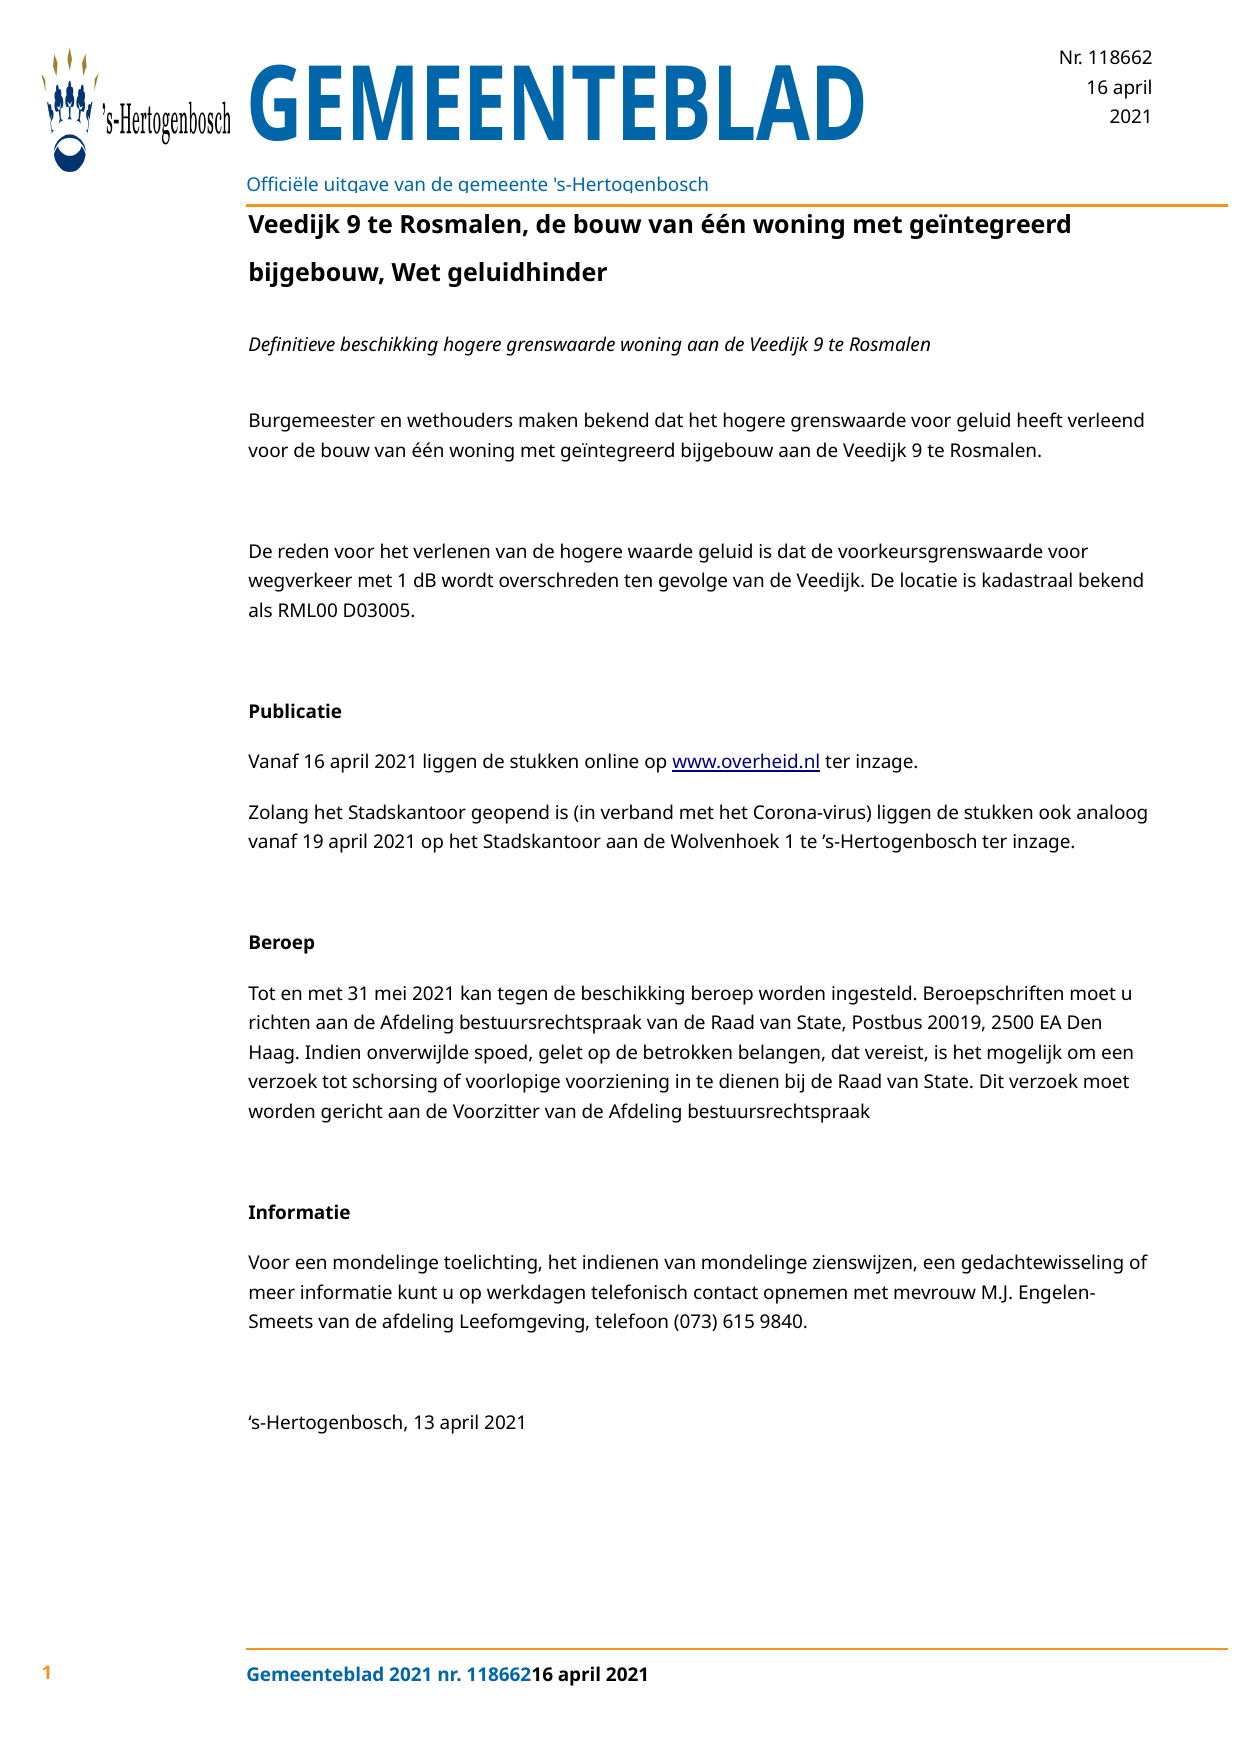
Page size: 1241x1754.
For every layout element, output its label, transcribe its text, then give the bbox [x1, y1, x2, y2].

text Tot en met 31 mei 2021 kan tegen de beschikking beroep worden ingesteld. Beroepschriften moet u richten aan de Afdeling bestuursrechtspraak van de Raad van State, Postbus 20019, 2500 EA Den Haag. Indien onverwijlde spoed, gelet op de betrokken belangen, dat vereist, is het mogelijk om een verzoek tot schorsing of voorlopige voorziening in te dienen bij de Raad van State. Dit verzoek moet worden gericht aan de Voorzitter van de Afdeling bestuursrechtspraak [248, 980, 1152, 1124]
text Veedijk 9 te Rosmalen, de bouw van één woning met geïntegreerd bijgebouw, Wet geluidhinder [248, 207, 1152, 288]
text Zolang het Stadskantoor geopend is (in verband met het Corona-virus) liggen de stukken ook analoog vanaf 19 april 2021 op het Stadskantoor aan de Wolvenhoek 1 te ’s-Hertogenbosch ter inzage. [248, 799, 1152, 854]
text Publicatie [248, 698, 1152, 724]
text Vanaf 16 april 2021 liggen de stukken online op www.overheid.nl ter inzage. [248, 748, 1152, 774]
text De reden voor het verlenen van de hogere waarde geluid is dat de voorkeursgrenswaarde voor wegverkeer met 1 dB wordt overschreden ten gevolge van de Veedijk. De locatie is kadastraal bekend als RML00 D03005. [248, 538, 1152, 623]
text ‘s-Hertogenbosch, 13 april 2021 [248, 1409, 1152, 1435]
text Informatie [248, 1199, 1152, 1224]
picture [41, 47, 231, 172]
text Definitieve beschikking hogere grenswaarde woning aan de Veedijk 9 te Rosmalen [248, 331, 1152, 357]
text Beroep [248, 929, 1152, 955]
text Burgemeester en wethouders maken bekend dat het hogere grenswaarde voor geluid heeft verleend voor de bouw van één woning met geïntegreerd bijgebouw aan de Veedijk 9 te Rosmalen. [248, 408, 1152, 463]
text Voor een mondelinge toelichting, het indienen van mondelinge zienswijzen, een gedachtewisseling of meer informatie kunt u op werkdagen telefonisch contact opnemen met mevrouw M.J. Engelen-Smeets van de afdeling Leefomgeving, telefoon (073) 615 9840. [248, 1249, 1152, 1334]
